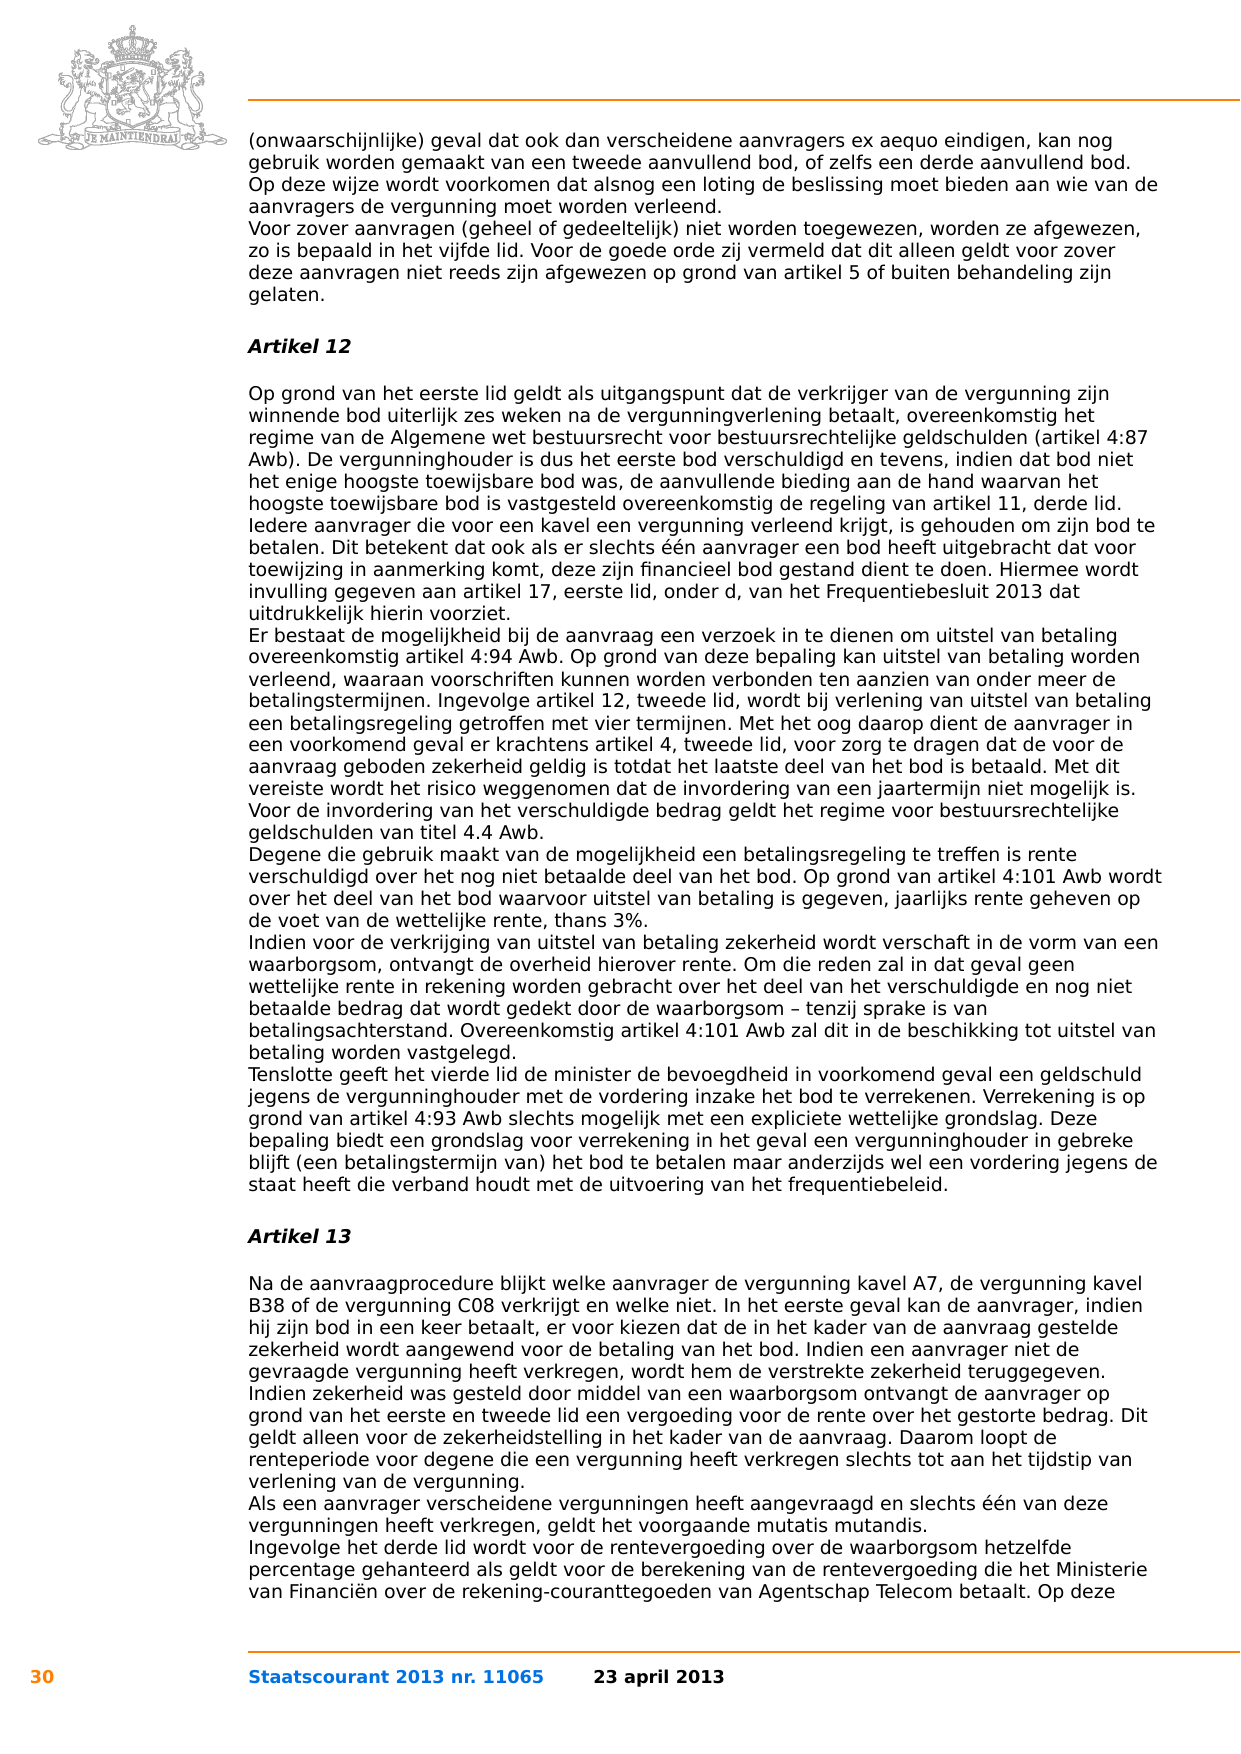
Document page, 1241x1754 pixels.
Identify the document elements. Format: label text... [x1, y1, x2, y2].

subtitle Artikel 13 [248, 1226, 1163, 1248]
text Indien voor de verkrijging van uitstel van betaling zekerheid wordt verschaft in de vorm van een waarborgsom, ontvangt de overheid hierover rente. Om die reden zal in dat geval geen wettelijke rente in rekening worden gebracht over het deel van het verschuldigde en nog niet betaalde bedrag dat wordt gedekt door de waarborgsom – tenzij sprake is van betalingsachterstand. Overeenkomstig artikel 4:101 Awb zal dit in de beschikking tot uitstel van betaling worden vastgelegd. [248, 932, 1163, 1064]
subtitle Artikel 12 [248, 336, 1163, 358]
text Degene die gebruik maakt van de mogelijkheid een betalingsregeling te treffen is rente verschuldigd over het nog niet betaalde deel van het bod. Op grond van artikel 4:101 Awb wordt over het deel van het bod waarvoor uitstel van betaling is gegeven, jaarlijks rente geheven op de voet van de wettelijke rente, thans 3%. [248, 844, 1163, 932]
text Er bestaat de mogelijkheid bij de aanvraag een verzoek in te dienen om uitstel van betaling overeenkomstig artikel 4:94 Awb. Op grond van deze bepaling kan uitstel van betaling worden verleend, waaraan voorschriften kunnen worden verbonden ten aanzien van onder meer de betalingstermijnen. Ingevolge artikel 12, tweede lid, wordt bij verlening van uitstel van betaling een betalingsregeling getroffen met vier termijnen. Met het oog daarop dient de aanvrager in een voorkomend geval er krachtens artikel 4, tweede lid, voor zorg te dragen dat de voor de aanvraag geboden zekerheid geldig is totdat het laatste deel van het bod is betaald. Met dit vereiste wordt het risico weggenomen dat de invordering van een jaartermijn niet mogelijk is. Voor de invordering van het verschuldigde bedrag geldt het regime voor bestuursrechtelijke geldschulden van titel 4.4 Awb. [248, 624, 1163, 844]
text Tenslotte geeft het vierde lid de minister de bevoegdheid in voorkomend geval een geldschuld jegens de vergunninghouder met de vordering inzake het bod te verrekenen. Verrekening is op grond van artikel 4:93 Awb slechts mogelijk met een expliciete wettelijke grondslag. Deze bepaling biedt een grondslag voor verrekening in het geval een vergunninghouder in gebreke blijft (een betalingstermijn van) het bod te betalen maar anderzijds wel een vordering jegens de staat heeft die verband houdt met de uitvoering van het frequentiebeleid. [248, 1064, 1163, 1196]
text Indien zekerheid was gesteld door middel van een waarborgsom ontvangt de aanvrager op grond van het eerste en tweede lid een vergoeding voor de rente over het gestorte bedrag. Dit geldt alleen voor de zekerheidstelling in het kader van de aanvraag. Daarom loopt de renteperiode voor degene die een vergunning heeft verkregen slechts tot aan het tijdstip van verlening van de vergunning. [248, 1383, 1163, 1493]
text Voor zover aanvragen (geheel of gedeeltelijk) niet worden toegewezen, worden ze afgewezen, zo is bepaald in het vijfde lid. Voor de goede orde zij vermeld dat dit alleen geldt voor zover deze aanvragen niet reeds zijn afgewezen op grond van artikel 5 of buiten behandeling zijn gelaten. [248, 218, 1163, 306]
text Als een aanvrager verscheidene vergunningen heeft aangevraagd en slechts één van deze vergunningen heeft verkregen, geldt het voorgaande mutatis mutandis. [248, 1493, 1163, 1537]
text Ingevolge het derde lid wordt voor de rentevergoeding over de waarborgsom hetzelfde percentage gehanteerd als geldt voor de berekening van de rentevergoeding die het Ministerie van Financiën over de rekening-couranttegoeden van Agentschap Telecom betaalt. Op deze [248, 1537, 1163, 1603]
picture [38, 25, 227, 150]
text Na de aanvraagprocedure blijkt welke aanvrager de vergunning kavel A7, de vergunning kavel B38 of de vergunning C08 verkrijgt en welke niet. In het eerste geval kan de aanvrager, indien hij zijn bod in een keer betaalt, er voor kiezen dat de in het kader van de aanvraag gestelde zekerheid wordt aangewend voor de betaling van het bod. Indien een aanvrager niet de gevraagde vergunning heeft verkregen, wordt hem de verstrekte zekerheid teruggegeven. [248, 1273, 1163, 1383]
text Op grond van het eerste lid geldt als uitgangspunt dat de verkrijger van de vergunning zijn winnende bod uiterlijk zes weken na de vergunningverlening betaalt, overeenkomstig het regime van de Algemene wet bestuursrecht voor bestuursrechtelijke geldschulden (artikel 4:87 Awb). De vergunninghouder is dus het eerste bod verschuldigd en tevens, indien dat bod niet het enige hoogste toewijsbare bod was, de aanvullende bieding aan de hand waarvan het hoogste toewijsbare bod is vastgesteld overeenkomstig de regeling van artikel 11, derde lid. Iedere aanvrager die voor een kavel een vergunning verleend krijgt, is gehouden om zijn bod te betalen. Dit betekent dat ook als er slechts één aanvrager een bod heeft uitgebracht dat voor toewijzing in aanmerking komt, deze zijn financieel bod gestand dient te doen. Hiermee wordt invulling gegeven aan artikel 17, eerste lid, onder d, van het Frequentiebesluit 2013 dat uitdrukkelijk hierin voorziet. [248, 383, 1163, 624]
text (onwaarschijnlijke) geval dat ook dan verscheidene aanvragers ex aequo eindigen, kan nog gebruik worden gemaakt van een tweede aanvullend bod, of zelfs een derde aanvullend bod. Op deze wijze wordt voorkomen dat alsnog een loting de beslissing moet bieden aan wie van de aanvragers de vergunning moet worden verleend. [248, 130, 1163, 218]
